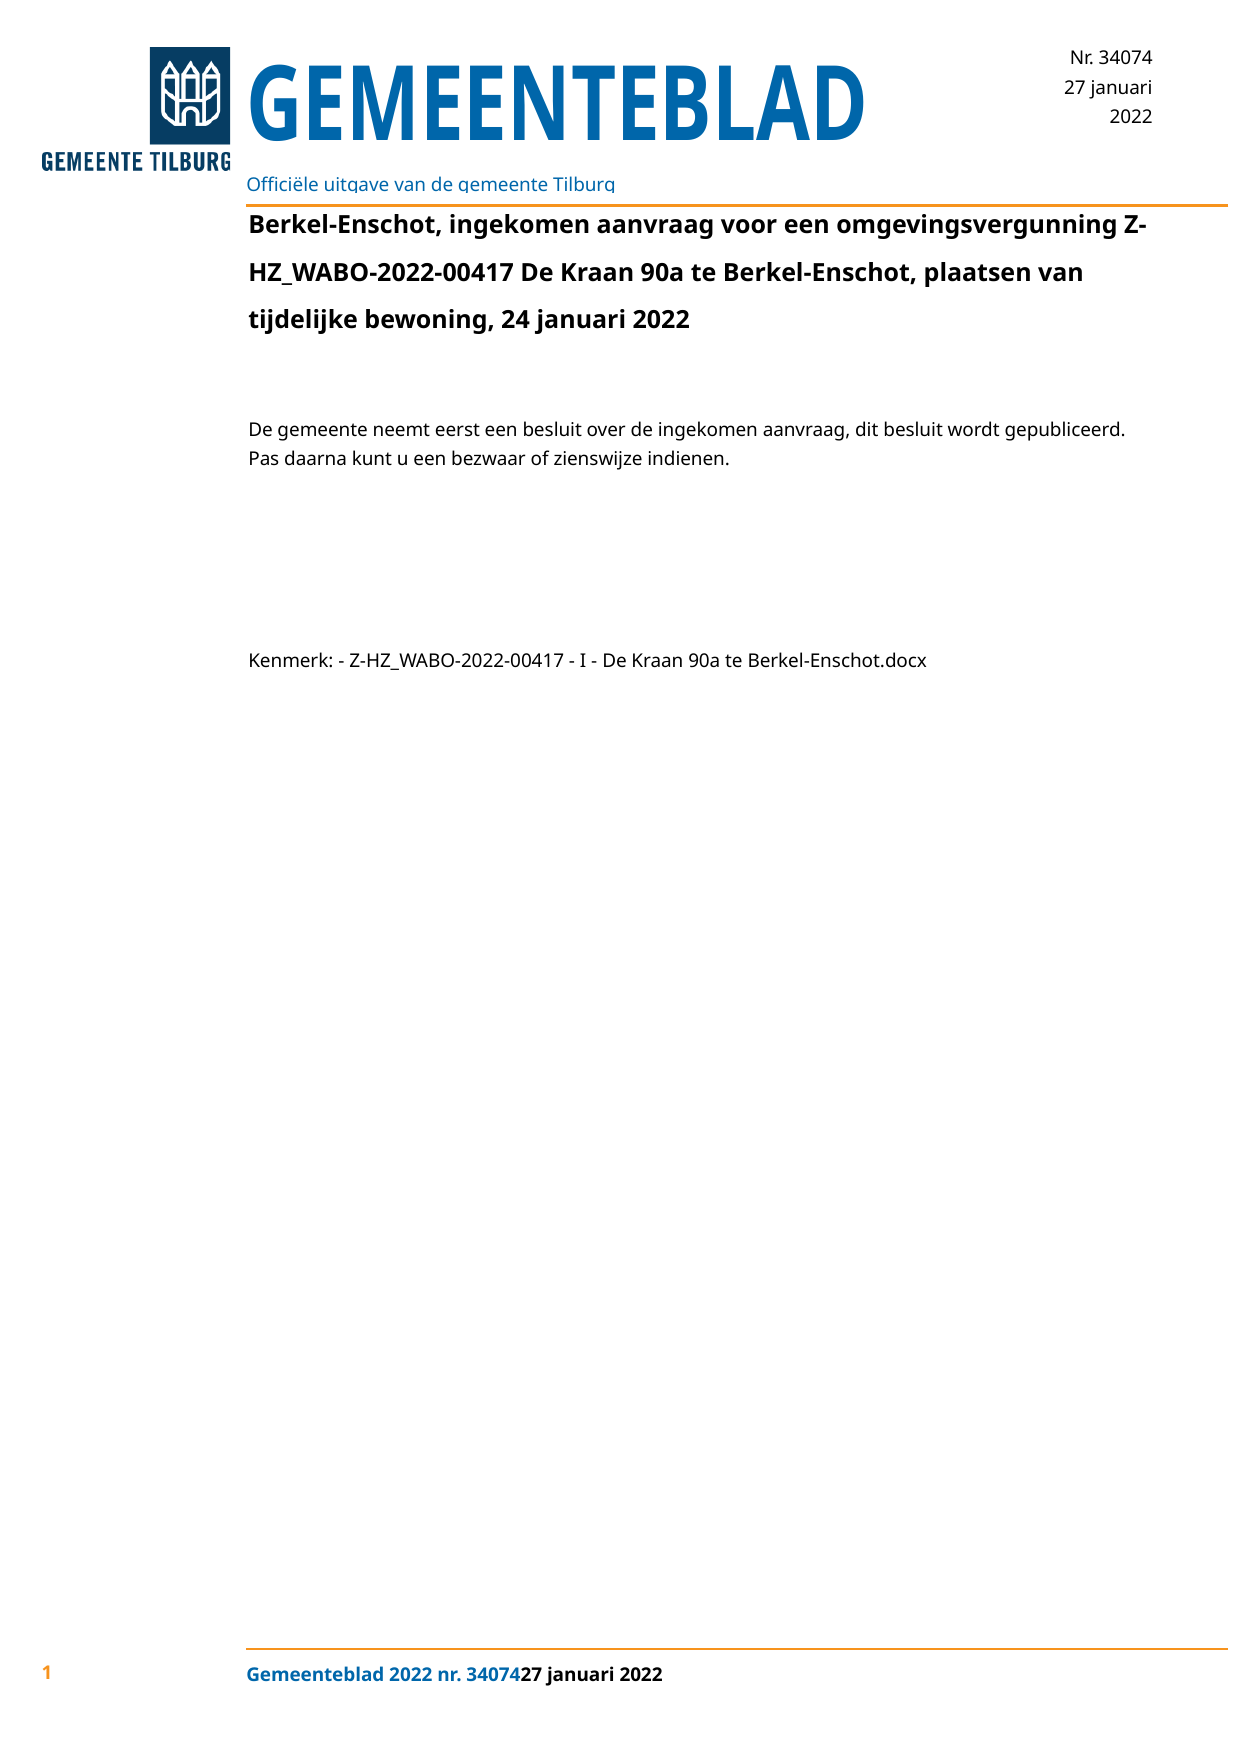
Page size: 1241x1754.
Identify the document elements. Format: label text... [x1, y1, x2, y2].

text Kenmerk: - Z-HZ_WABO-2022-00417 - I - De Kraan 90a te Berkel-Enschot.docx [248, 647, 1152, 673]
picture [41, 47, 231, 172]
text De gemeente neemt eerst een besluit over de ingekomen aanvraag, dit besluit wordt gepubliceerd. Pas daarna kunt u een bezwaar of zienswijze indienen. [248, 416, 1152, 471]
text Berkel-Enschot, ingekomen aanvraag voor een omgevingsvergunning Z-HZ_WABO-2022-00417 De Kraan 90a te Berkel-Enschot, plaatsen van tijdelijke bewoning, 24 januari 2022 [248, 207, 1152, 336]
